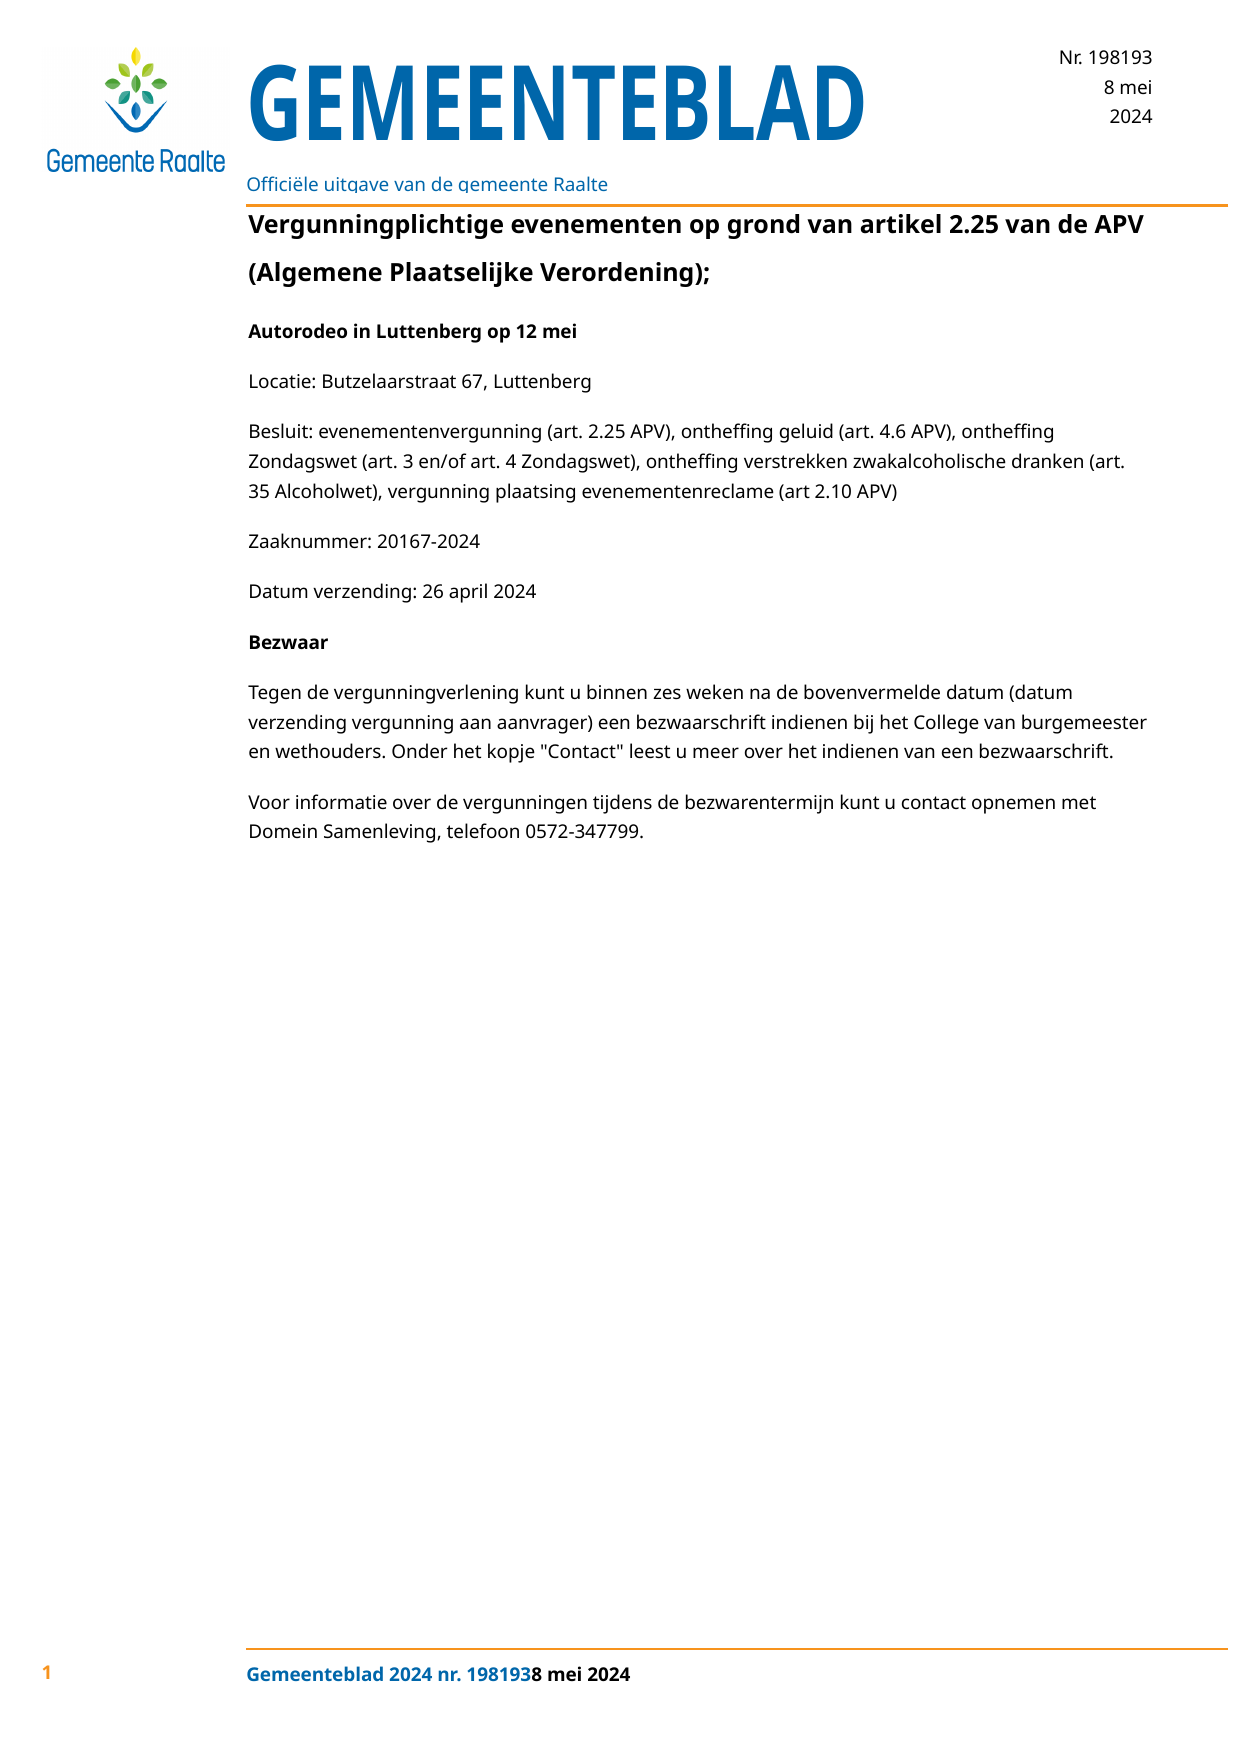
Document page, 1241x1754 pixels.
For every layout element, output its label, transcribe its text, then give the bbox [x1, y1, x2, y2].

text Voor informatie over de vergunningen tijdens de bezwarentermijn kunt u contact opnemen met Domein Samenleving, telefoon 0572-347799. [248, 789, 1152, 844]
text Tegen de vergunningverlening kunt u binnen zes weken na de bovenvermelde datum (datum verzending vergunning aan aanvrager) een bezwaarschrift indienen bij het College van burgemeester en wethouders. Onder het kopje "Contact" leest u meer over het indienen van een bezwaarschrift. [248, 679, 1152, 764]
text Zaaknummer: 20167-2024 [248, 528, 1152, 554]
text Autorodeo in Luttenberg op 12 mei [248, 318, 1152, 344]
text Besluit: evenementenvergunning (art. 2.25 APV), ontheffing geluid (art. 4.6 APV), ontheffing Zondagswet (art. 3 en/of art. 4 Zondagswet), ontheffing verstrekken zwakalcoholische dranken (art. 35 Alcoholwet), vergunning plaatsing evenementenreclame (art 2.10 APV) [248, 419, 1152, 504]
text Datum verzending: 26 april 2024 [248, 579, 1152, 604]
text Locatie: Butzelaarstraat 67, Luttenberg [248, 368, 1152, 394]
text Vergunningplichtige evenementen op grond van artikel 2.25 van de APV (Algemene Plaatselijke Verordening); [248, 207, 1152, 288]
text Bezwaar [248, 629, 1152, 655]
picture [41, 47, 231, 172]
